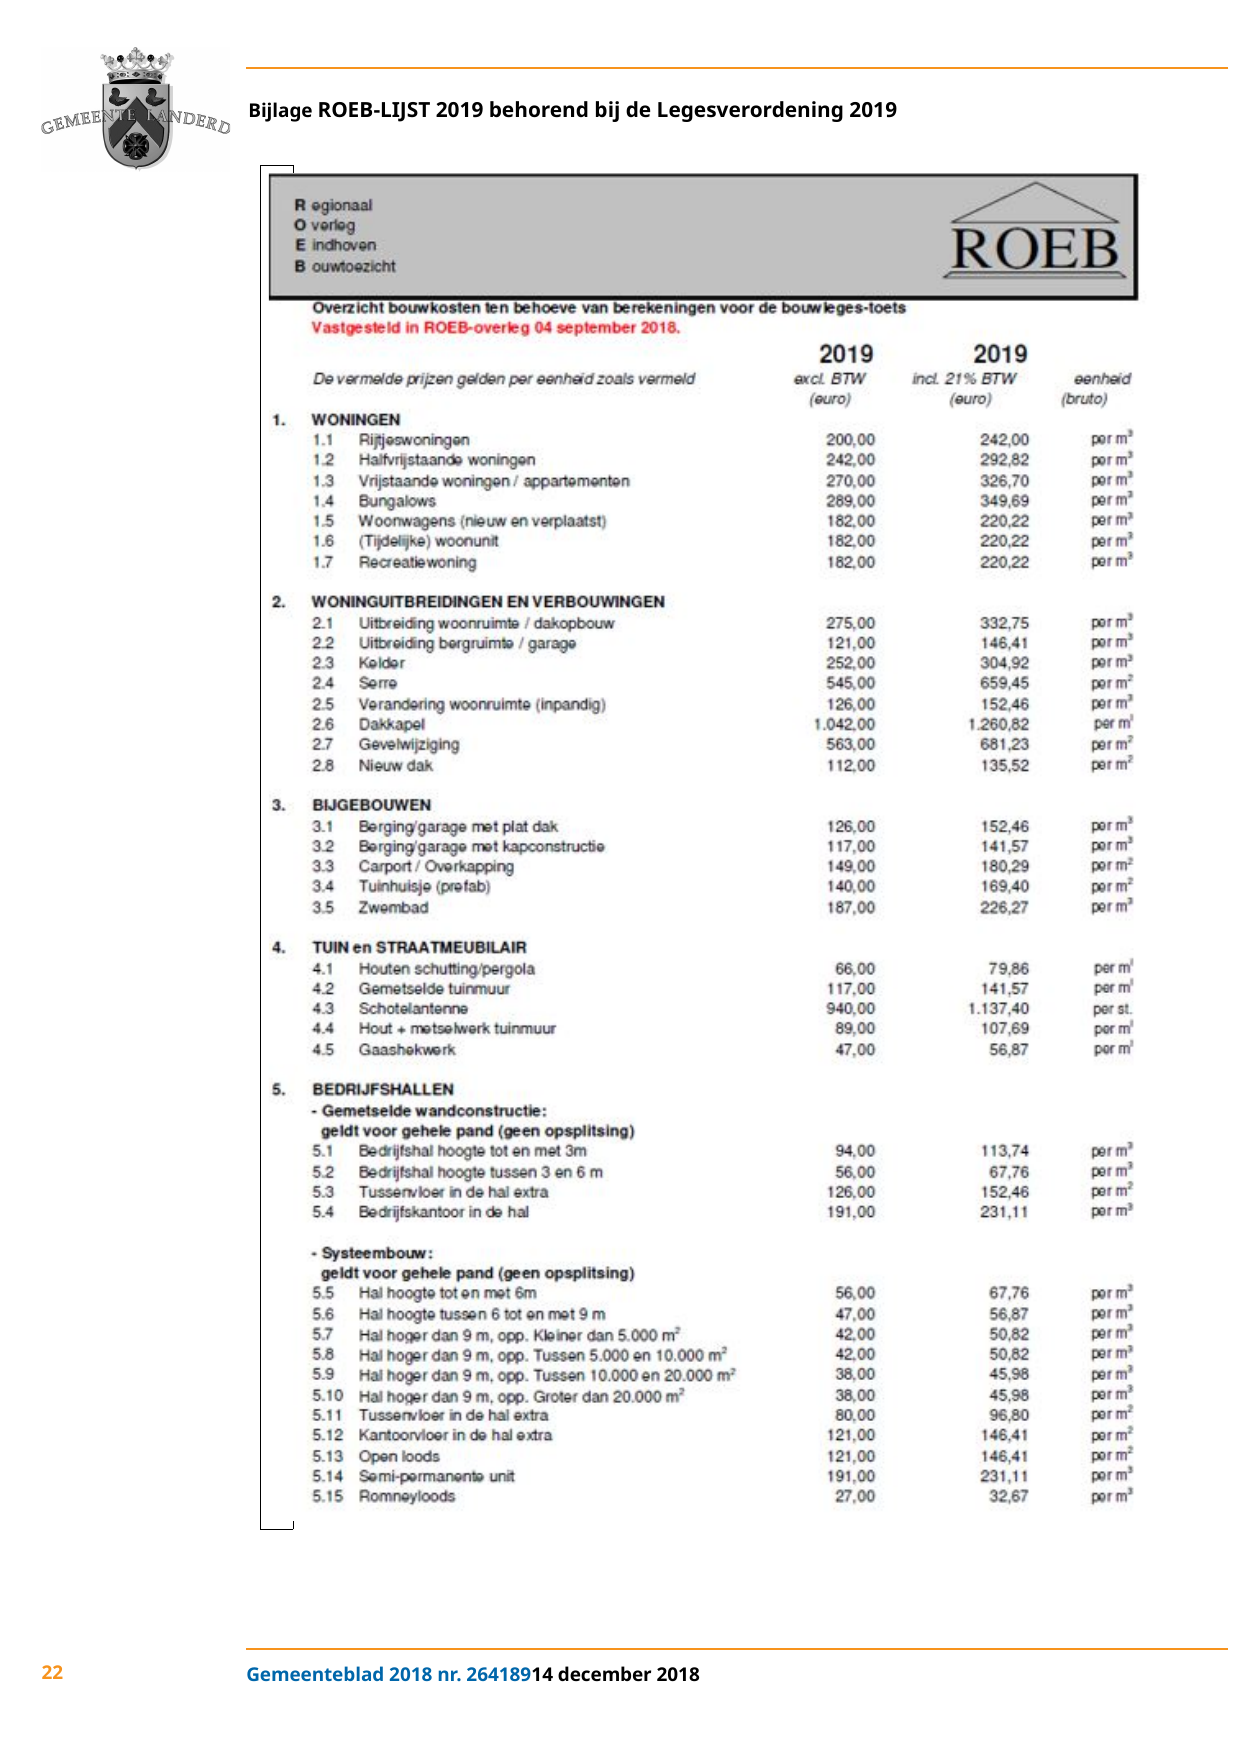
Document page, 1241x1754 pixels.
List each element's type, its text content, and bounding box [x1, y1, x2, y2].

text Bijlage ROEB-LIJST 2019 behorend bij de Legesverordening 2019 [248, 95, 1152, 123]
picture [41, 47, 231, 172]
picture [268, 173, 1155, 1521]
